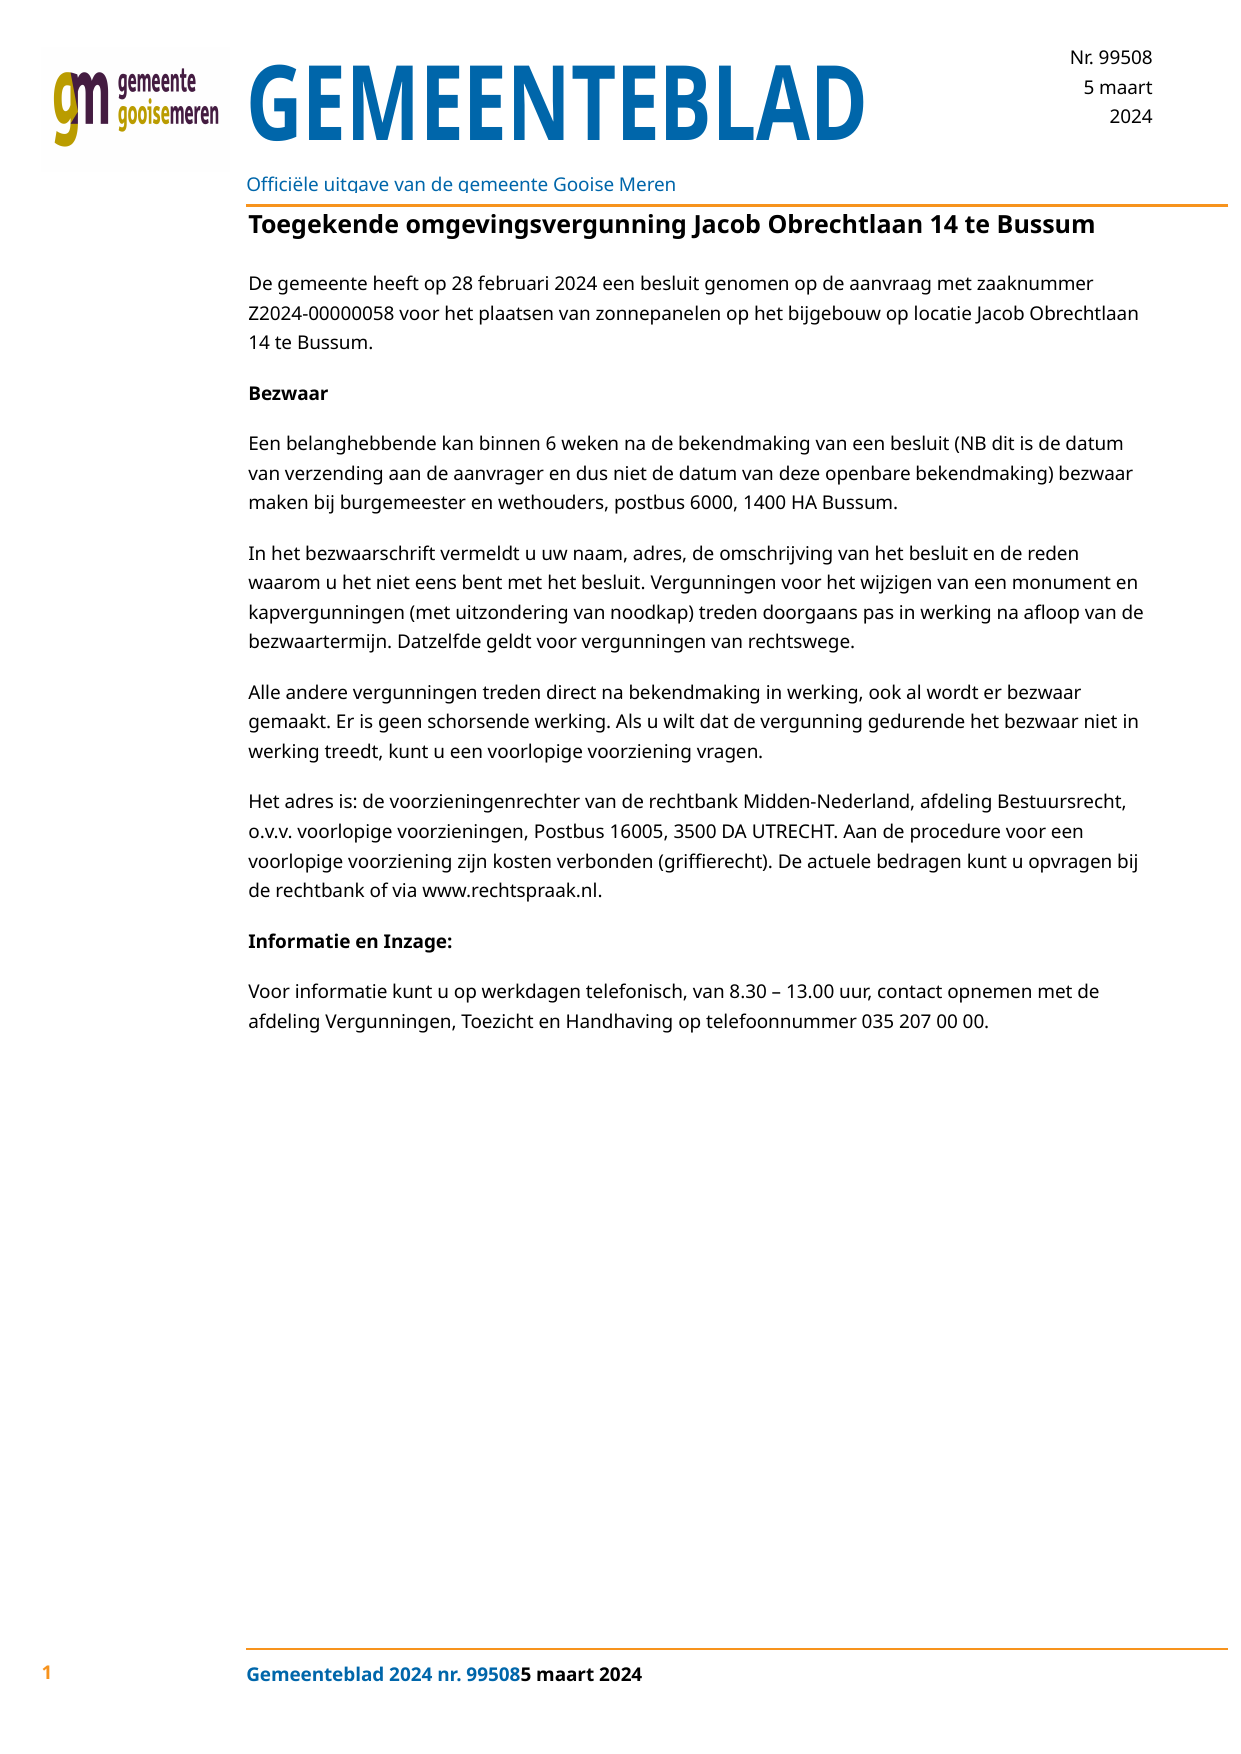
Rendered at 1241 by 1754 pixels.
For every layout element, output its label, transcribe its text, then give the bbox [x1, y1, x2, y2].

text Het adres is: de voorzieningenrechter van de rechtbank Midden-Nederland, afdeling Bestuursrecht, o.v.v. voorlopige voorzieningen, Postbus 16005, 3500 DA UTRECHT. Aan de procedure voor een voorlopige voorziening zijn kosten verbonden (griffierecht). De actuele bedragen kunt u opvragen bij de rechtbank of via www.rechtspraak.nl. [248, 789, 1152, 903]
text Bezwaar [248, 380, 1152, 406]
text Voor informatie kunt u op werkdagen telefonisch, van 8.30 – 13.00 uur, contact opnemen met de afdeling Vergunningen, Toezicht en Handhaving op telefoonnummer 035 207 00 00. [248, 978, 1152, 1033]
text Alle andere vergunningen treden direct na bekendmaking in werking, ook al wordt er bezwaar gemaakt. Er is geen schorsende werking. Als u wilt dat de vergunning gedurende het bezwaar niet in werking treedt, kunt u een voorlopige voorziening vragen. [248, 679, 1152, 764]
text De gemeente heeft op 28 februari 2024 een besluit genomen op de aanvraag met zaaknummer Z2024-00000058 voor het plaatsen van zonnepanelen op het bijgebouw op locatie Jacob Obrechtlaan 14 te Bussum. [248, 270, 1152, 355]
text Toegekende omgevingsvergunning Jacob Obrechtlaan 14 te Bussum [248, 207, 1152, 241]
picture [41, 47, 231, 172]
text Een belanghebbende kan binnen 6 weken na de bekendmaking van een besluit (NB dit is de datum van verzending aan de aanvrager en dus niet de datum van deze openbare bekendmaking) bezwaar maken bij burgemeester en wethouders, postbus 6000, 1400 HA Bussum. [248, 430, 1152, 515]
text Informatie en Inzage: [248, 928, 1152, 953]
text In het bezwaarschrift vermeldt u uw naam, adres, de omschrijving van het besluit en de reden waarom u het niet eens bent met het besluit. Vergunningen voor het wijzigen van een monument en kapvergunningen (met uitzondering van noodkap) treden doorgaans pas in werking na afloop van de bezwaartermijn. Datzelfde geldt voor vergunningen van rechtswege. [248, 540, 1152, 654]
